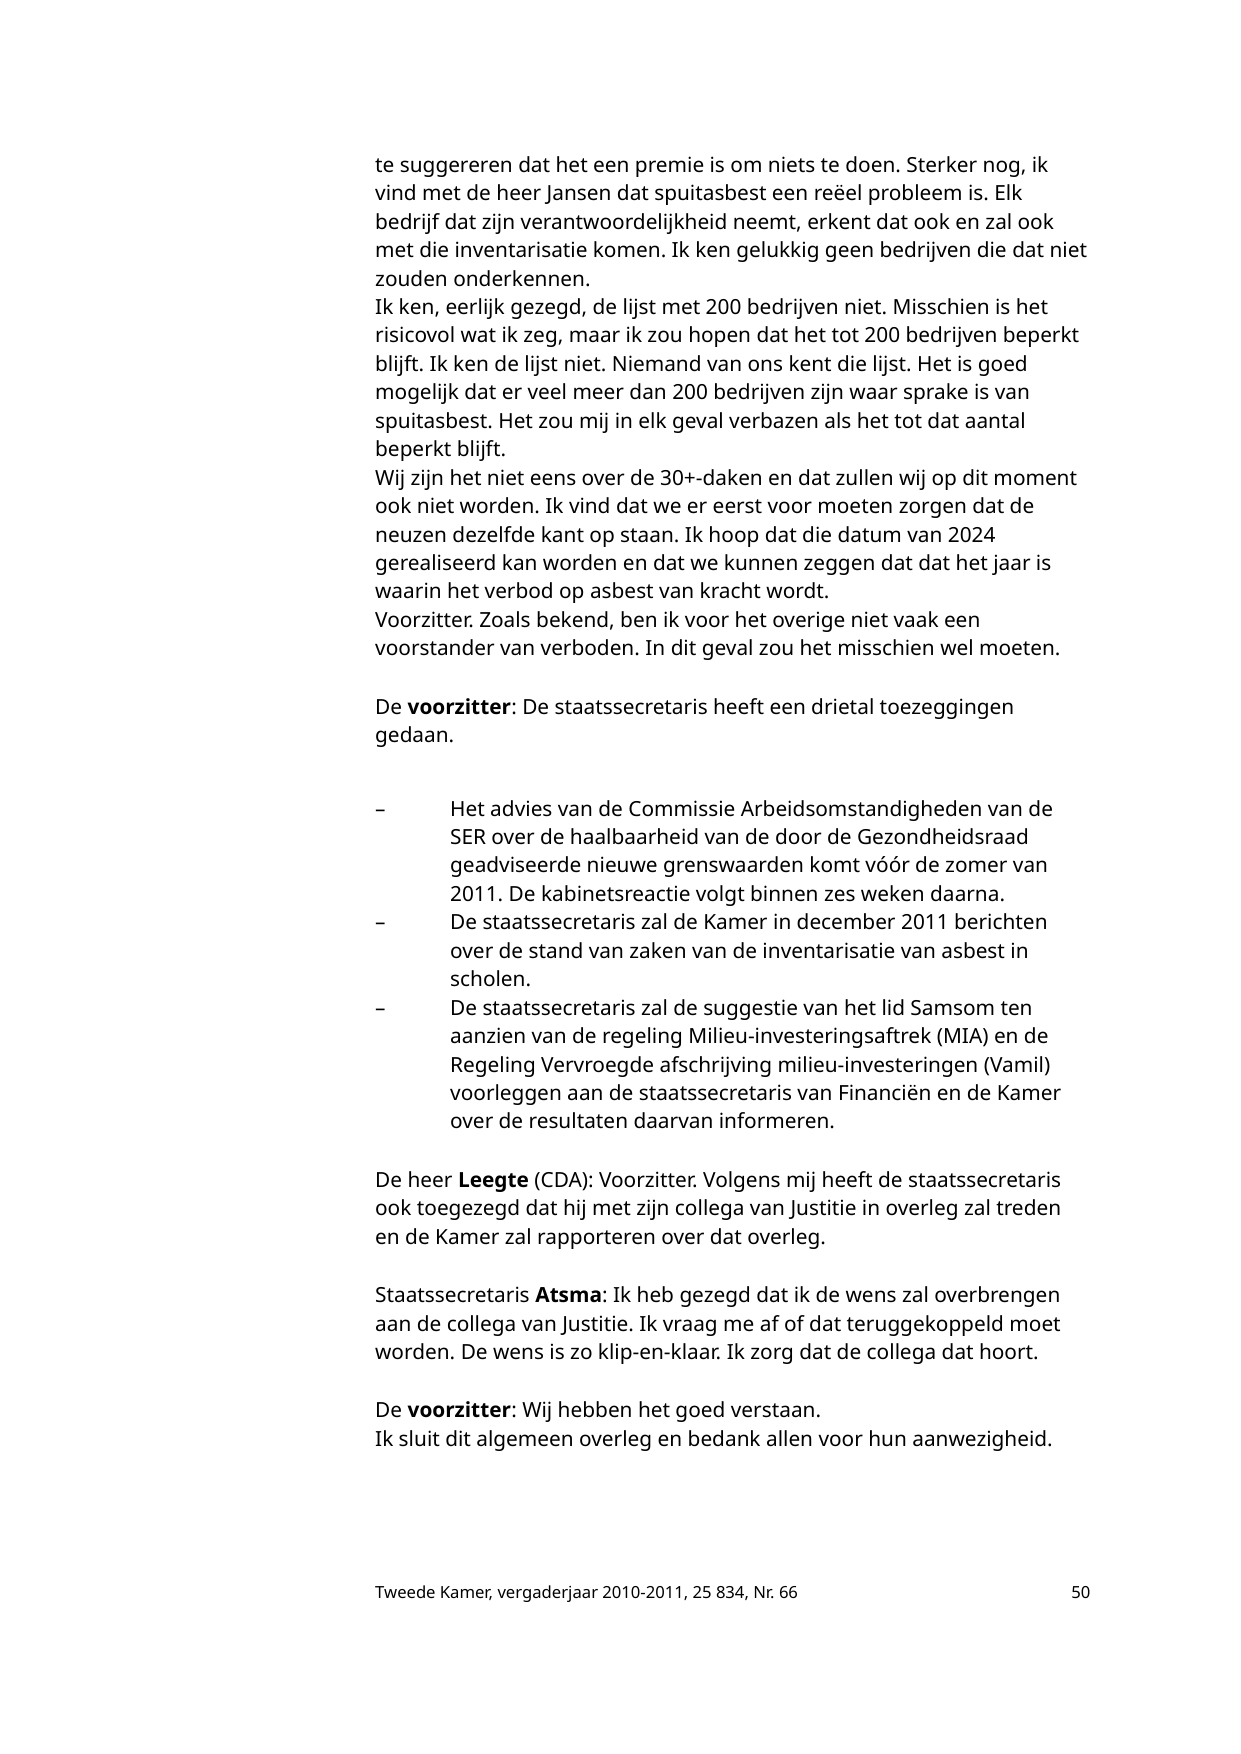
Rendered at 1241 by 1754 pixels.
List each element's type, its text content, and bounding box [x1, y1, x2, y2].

text De voorzitter: Wij hebben het goed verstaan. [375, 1396, 1090, 1424]
list De staatssecretaris zal de suggestie van het lid Samsom ten aanzien van de regeling Milieu-investeringsaftrek (MIA) en de Regeling Vervroegde afschrijving milieu-investeringen (Vamil) voorleggen aan de staatssecretaris van Financiën en de Kamer over de resultaten daarvan informeren. [375, 993, 1090, 1135]
text te suggereren dat het een premie is om niets te doen. Sterker nog, ik vind met de heer Jansen dat spuitasbest een reëel probleem is. Elk bedrijf dat zijn verantwoordelijkheid neemt, erkent dat ook en zal ook met die inventarisatie komen. Ik ken gelukkig geen bedrijven die dat niet zouden onderkennen. [375, 150, 1090, 292]
text Staatssecretaris Atsma: Ik heb gezegd dat ik de wens zal overbrengen aan de collega van Justitie. Ik vraag me af of dat teruggekoppeld moet worden. De wens is zo klip-en-klaar. Ik zorg dat de collega dat hoort. [375, 1280, 1090, 1366]
text Wij zijn het niet eens over de 30+-daken en dat zullen wij op dit moment ook niet worden. Ik vind dat we er eerst voor moeten zorgen dat de neuzen dezelfde kant op staan. Ik hoop dat die datum van 2024 gerealiseerd kan worden en dat we kunnen zeggen dat dat het jaar is waarin het verbod op asbest van kracht wordt. [375, 463, 1090, 605]
list De staatssecretaris zal de Kamer in december 2011 berichten over de stand van zaken van de inventarisatie van asbest in scholen. [375, 907, 1090, 993]
list Het advies van de Commissie Arbeidsomstandigheden van de SER over de haalbaarheid van de door de Gezondheidsraad geadviseerde nieuwe grenswaarden komt vóór de zomer van 2011. De kabinetsreactie volgt binnen zes weken daarna. [375, 794, 1090, 907]
text De voorzitter: De staatssecretaris heeft een drietal toezeggingen gedaan. [375, 692, 1090, 749]
text Ik sluit dit algemeen overleg en bedank allen voor hun aanwezigheid. [375, 1424, 1090, 1452]
text Voorzitter. Zoals bekend, ben ik voor het overige niet vaak een voorstander van verboden. In dit geval zou het misschien wel moeten. [375, 605, 1090, 662]
text De heer Leegte (CDA): Voorzitter. Volgens mij heeft de staatssecretaris ook toegezegd dat hij met zijn collega van Justitie in overleg zal treden en de Kamer zal rapporteren over dat overleg. [375, 1165, 1090, 1250]
text Ik ken, eerlijk gezegd, de lijst met 200 bedrijven niet. Misschien is het risicovol wat ik zeg, maar ik zou hopen dat het tot 200 bedrijven beperkt blijft. Ik ken de lijst niet. Niemand van ons kent die lijst. Het is goed mogelijk dat er veel meer dan 200 bedrijven zijn waar sprake is van spuitasbest. Het zou mij in elk geval verbazen als het tot dat aantal beperkt blijft. [375, 292, 1090, 463]
